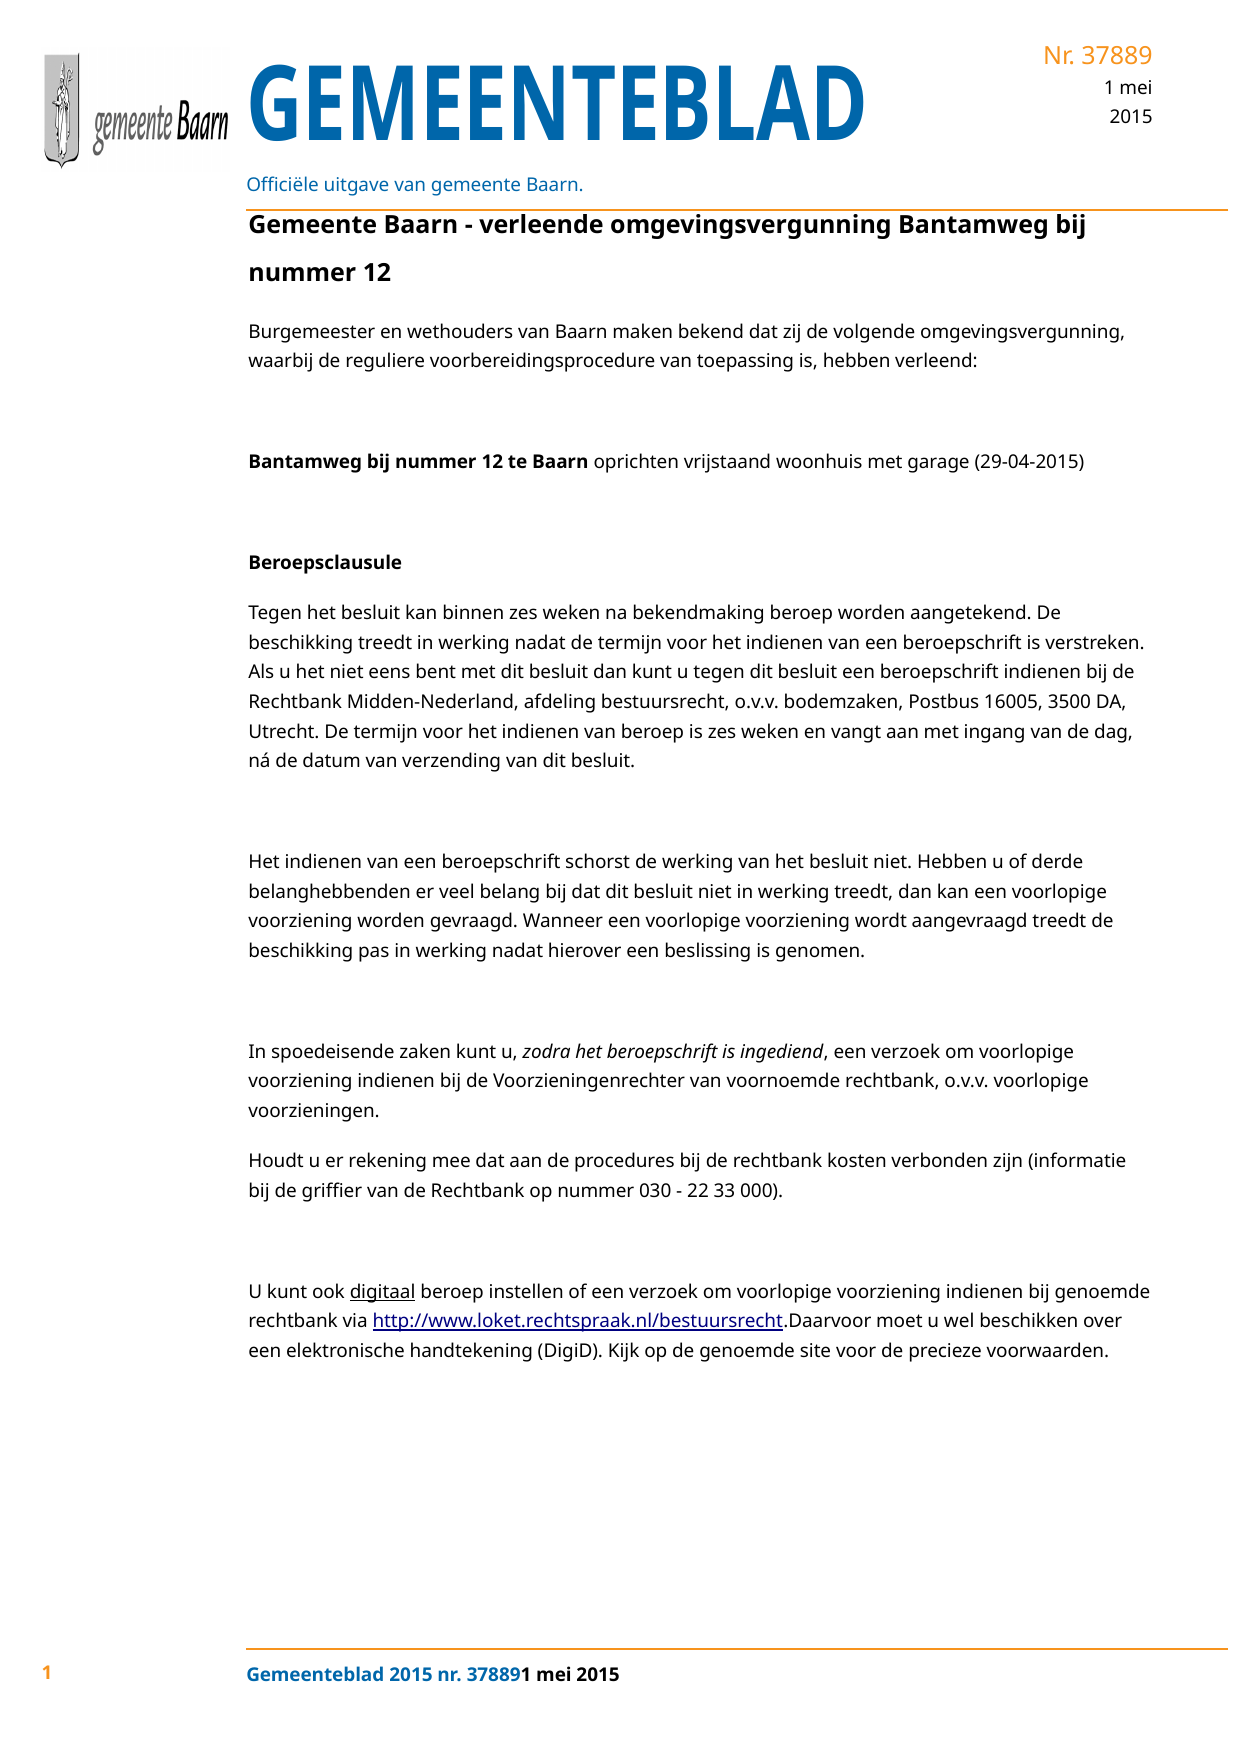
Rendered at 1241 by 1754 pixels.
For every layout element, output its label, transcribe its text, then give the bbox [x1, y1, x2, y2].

picture [41, 47, 231, 172]
text Burgemeester en wethouders van Baarn maken bekend dat zij de volgende omgevingsvergunning, waarbij de reguliere voorbereidingsprocedure van toepassing is, hebben verleend: [248, 318, 1152, 373]
text Tegen het besluit kan binnen zes weken na bekendmaking beroep worden aangetekend. De beschikking treedt in werking nadat de termijn voor het indienen van een beroepschrift is verstreken. Als u het niet eens bent met dit besluit dan kunt u tegen dit besluit een beroepschrift indienen bij de Rechtbank Midden-Nederland, afdeling bestuursrecht, o.v.v. bodemzaken, Postbus 16005, 3500 DA, Utrecht. De termijn voor het indienen van beroep is zes weken en vangt aan met ingang van de dag, ná de datum van verzending van dit besluit. [248, 599, 1152, 773]
text Het indienen van een beroepschrift schorst de werking van het besluit niet. Hebben u of derde belanghebbenden er veel belang bij dat dit besluit niet in werking treedt, dan kan een voorlopige voorziening worden gevraagd. Wanneer een voorlopige voorziening wordt aangevraagd treedt de beschikking pas in werking nadat hierover een beslissing is genomen. [248, 848, 1152, 963]
text U kunt ook digitaal beroep instellen of een verzoek om voorlopige voorziening indienen bij genoemde rechtbank via http://www.loket.rechtspraak.nl/bestuursrecht.Daarvoor moet u wel beschikken over een elektronische handtekening (DigiD). Kijk op de genoemde site voor de precieze voorwaarden. [248, 1278, 1152, 1363]
text Houdt u er rekening mee dat aan de procedures bij de rechtbank kosten verbonden zijn (informatie bij de griffier van de Rechtbank op nummer 030 - 22 33 000). [248, 1147, 1152, 1203]
text In spoedeisende zaken kunt u, zodra het beroepschrift is ingediend, een verzoek om voorlopige voorziening indienen bij de Voorzieningenrechter van voornoemde rechtbank, o.v.v. voorlopige voorzieningen. [248, 1038, 1152, 1123]
text Gemeente Baarn - verleende omgevingsvergunning Bantamweg bij nummer 12 [248, 211, 1152, 288]
text Beroepsclausule [248, 549, 1152, 575]
text Bantamweg bij nummer 12 te Baarn oprichten vrijstaand woonhuis met garage (29-04-2015) [248, 448, 1152, 474]
